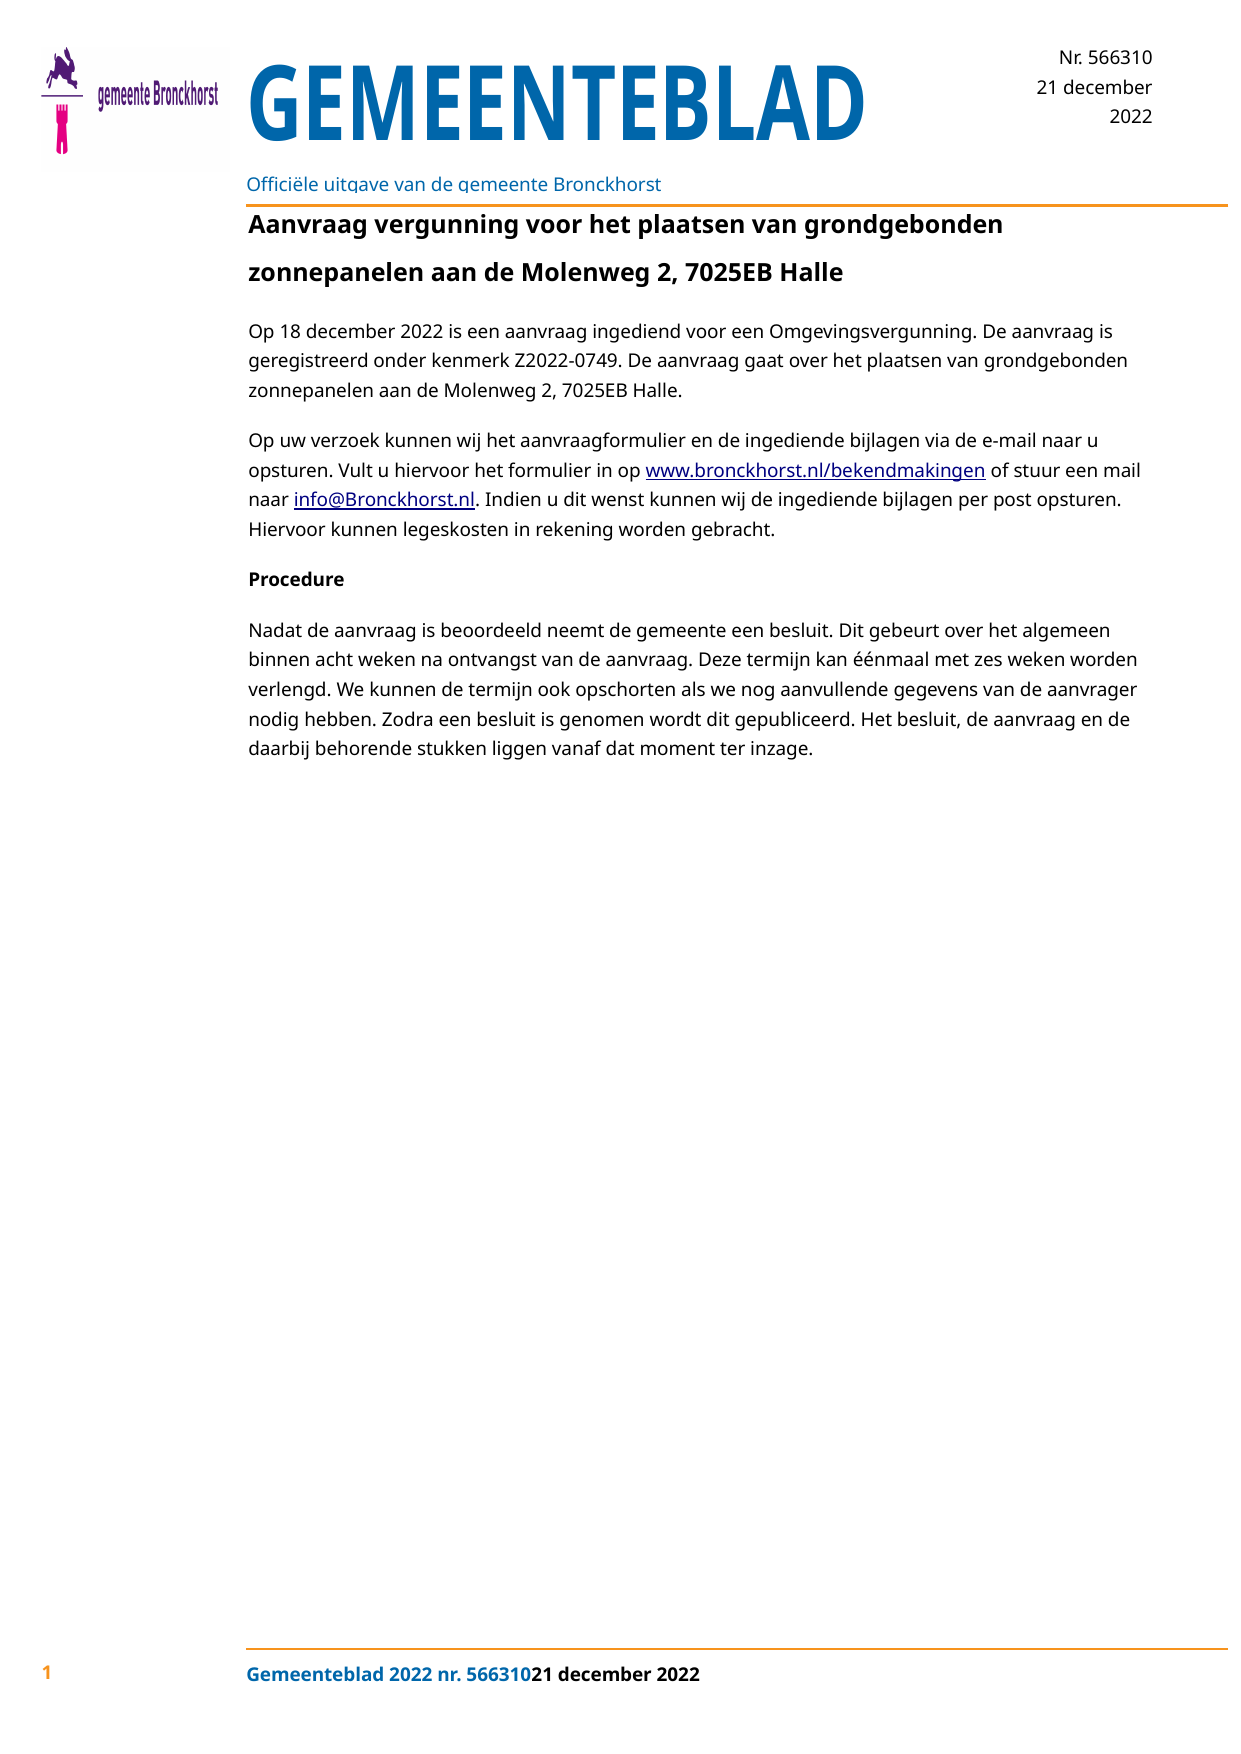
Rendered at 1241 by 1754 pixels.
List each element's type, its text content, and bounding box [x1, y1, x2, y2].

picture [41, 47, 231, 172]
text Nadat de aanvraag is beoordeeld neemt de gemeente een besluit. Dit gebeurt over het algemeen binnen acht weken na ontvangst van de aanvraag. Deze termijn kan éénmaal met zes weken worden verlengd. We kunnen de termijn ook opschorten als we nog aanvullende gegevens van de aanvrager nodig hebben. Zodra een besluit is genomen wordt dit gepubliceerd. Het besluit, de aanvraag en de daarbij behorende stukken liggen vanaf dat moment ter inzage. [248, 617, 1152, 761]
text Procedure [248, 567, 1152, 592]
text Aanvraag vergunning voor het plaatsen van grondgebonden zonnepanelen aan de Molenweg 2, 7025EB Halle [248, 207, 1152, 288]
text Op 18 december 2022 is een aanvraag ingediend voor een Omgevingsvergunning. De aanvraag is geregistreerd onder kenmerk Z2022-0749. De aanvraag gaat over het plaatsen van grondgebonden zonnepanelen aan de Molenweg 2, 7025EB Halle. [248, 318, 1152, 403]
text Op uw verzoek kunnen wij het aanvraagformulier en de ingediende bijlagen via de e-mail naar u opsturen. Vult u hiervoor het formulier in op www.bronckhorst.nl/bekendmakingen of stuur een mail naar info@Bronckhorst.nl. Indien u dit wenst kunnen wij de ingediende bijlagen per post opsturen. Hiervoor kunnen legeskosten in rekening worden gebracht. [248, 427, 1152, 542]
